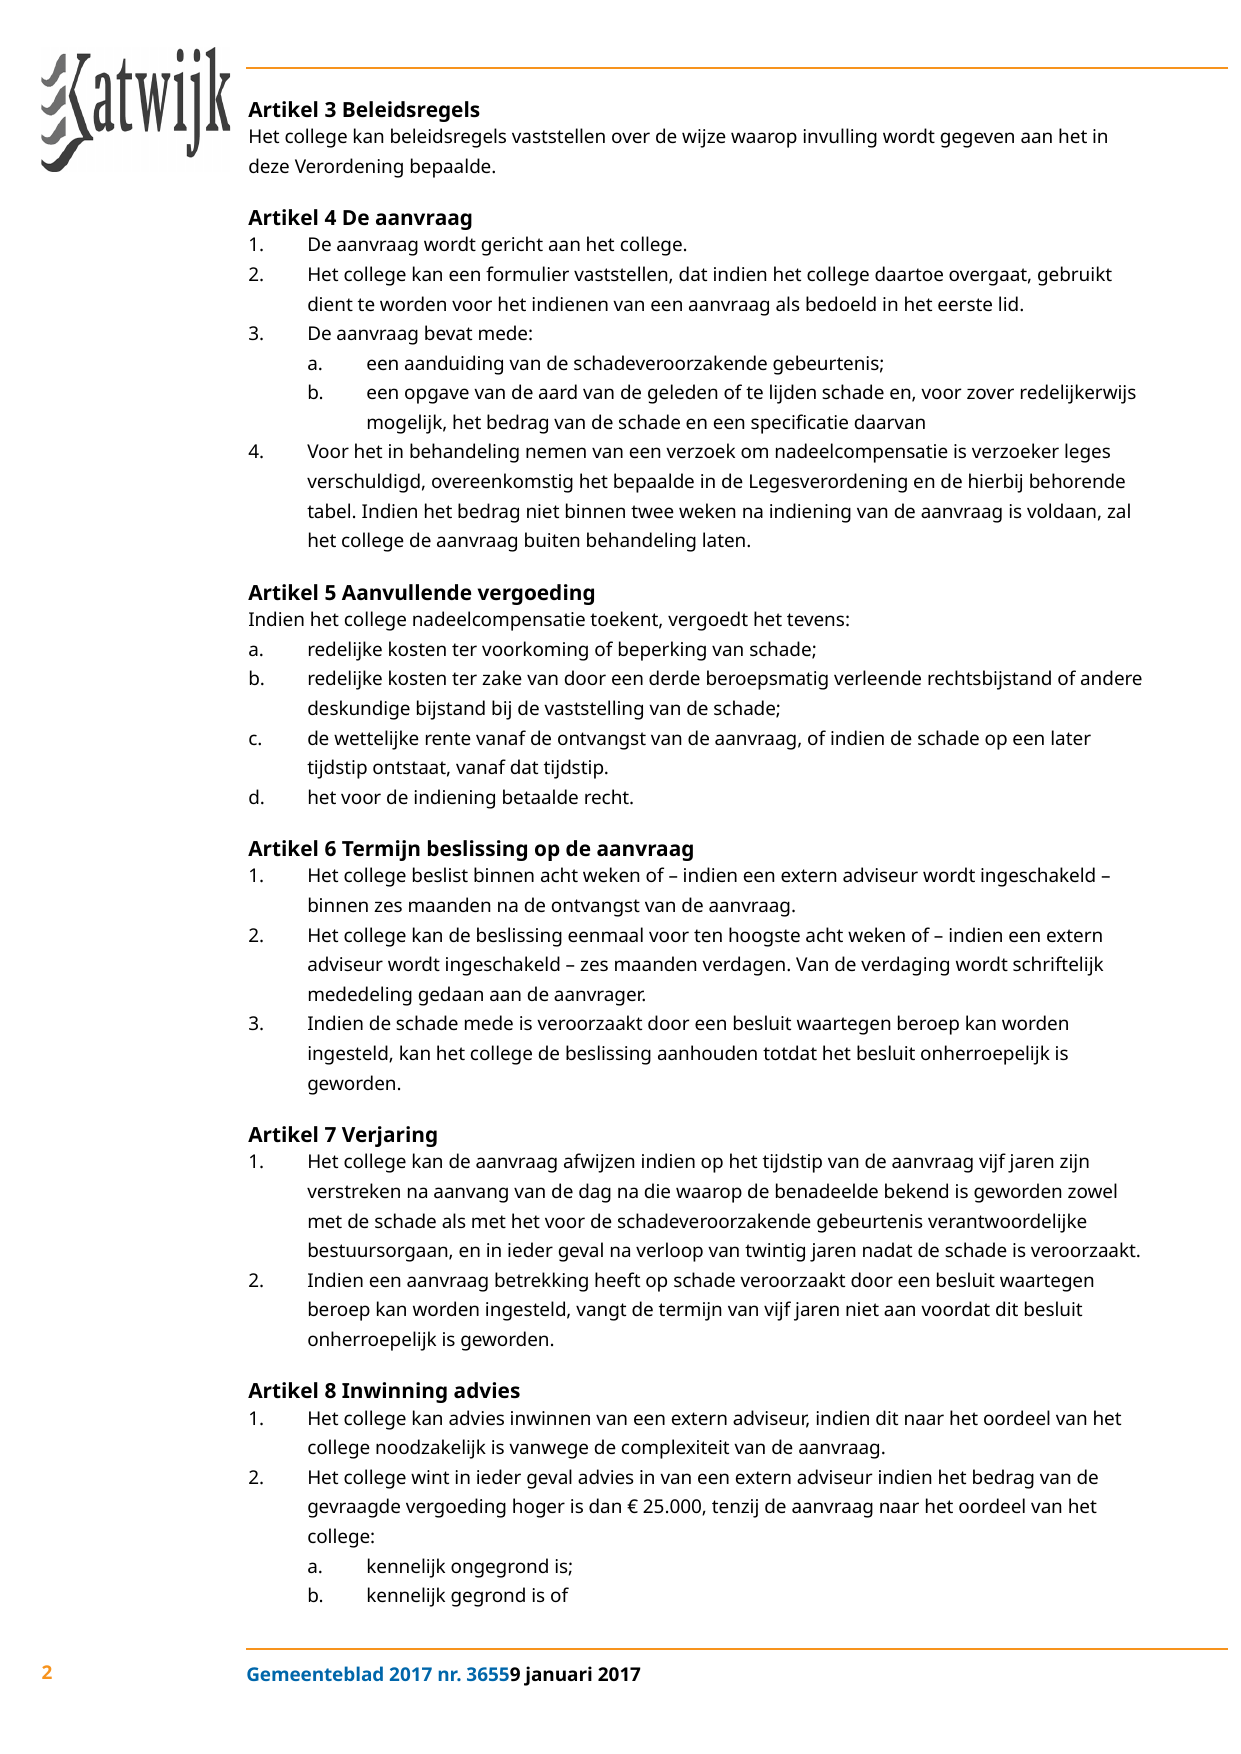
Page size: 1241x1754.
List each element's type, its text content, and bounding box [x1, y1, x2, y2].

text Artikel 4 De aanvraag [248, 203, 1152, 232]
text Artikel 7 Verjaring [248, 1120, 1152, 1149]
list Indien een aanvraag betrekking heeft op schade veroorzaakt door een besluit waartegen beroep kan worden ingesteld, vangt de termijn van vijf jaren niet aan voordat dit besluit onherroepelijk is geworden. [248, 1267, 1152, 1352]
text Artikel 3 Beleidsregels [248, 95, 1152, 123]
list De aanvraag bevat mede: [248, 320, 1152, 346]
list een opgave van de aard van de geleden of te lijden schade en, voor zover redelijkerwijs mogelijk, het bedrag van de schade en een specificatie daarvan [307, 379, 1152, 435]
list Indien de schade mede is veroorzaakt door een besluit waartegen beroep kan worden ingesteld, kan het college de beslissing aanhouden totdat het besluit onherroepelijk is geworden. [248, 1011, 1152, 1096]
picture [41, 47, 231, 172]
list de wettelijke rente vanaf de ontvangst van de aanvraag, of indien de schade op een later tijdstip ontstaat, vanaf dat tijdstip. [248, 725, 1152, 780]
list het voor de indiening betaalde recht. [248, 784, 1152, 809]
list Voor het in behandeling nemen van een verzoek om nadeelcompensatie is verzoeker leges verschuldigd, overeenkomstig het bepaalde in de Legesverordening en de hierbij behorende tabel. Indien het bedrag niet binnen twee weken na indiening van de aanvraag is voldaan, zal het college de aanvraag buiten behandeling laten. [248, 439, 1152, 553]
text Artikel 5 Aanvullende vergoeding [248, 578, 1152, 606]
list Het college wint in ieder geval advies in van een extern adviseur indien het bedrag van de gevraagde vergoeding hoger is dan € 25.000, tenzij de aanvraag naar het oordeel van het college: [248, 1464, 1152, 1549]
text Artikel 6 Termijn beslissing op de aanvraag [248, 834, 1152, 863]
list kennelijk gegrond is of [307, 1582, 1152, 1608]
list Het college kan de beslissing eenmaal voor ten hoogste acht weken of – indien een extern adviseur wordt ingeschakeld – zes maanden verdagen. Van de verdaging wordt schriftelijk mededeling gedaan aan de aanvrager. [248, 922, 1152, 1007]
list Het college kan de aanvraag afwijzen indien op het tijdstip van de aanvraag vijf jaren zijn verstreken na aanvang van de dag na die waarop de benadeelde bekend is geworden zowel met de schade als met het voor de schadeveroorzakende gebeurtenis verantwoordelijke bestuursorgaan, en in ieder geval na verloop van twintig jaren nadat de schade is veroorzaakt. [248, 1149, 1152, 1263]
text Artikel 8 Inwinning advies [248, 1377, 1152, 1405]
list kennelijk ongegrond is; [307, 1553, 1152, 1579]
list De aanvraag wordt gericht aan het college. [248, 232, 1152, 257]
list redelijke kosten ter voorkoming of beperking van schade; [248, 636, 1152, 662]
list Het college beslist binnen acht weken of – indien een extern adviseur wordt ingeschakeld – binnen zes maanden na de ontvangst van de aanvraag. [248, 863, 1152, 918]
list redelijke kosten ter zake van door een derde beroepsmatig verleende rechtsbijstand of andere deskundige bijstand bij de vaststelling van de schade; [248, 666, 1152, 721]
text Het college kan beleidsregels vaststellen over de wijze waarop invulling wordt gegeven aan het in deze Verordening bepaalde. [248, 123, 1152, 178]
list een aanduiding van de schadeveroorzakende gebeurtenis; [307, 350, 1152, 376]
list Het college kan een formulier vaststellen, dat indien het college daartoe overgaat, gebruikt dient te worden voor het indienen van een aanvraag als bedoeld in het eerste lid. [248, 261, 1152, 317]
text Indien het college nadeelcompensatie toekent, vergoedt het tevens: [248, 606, 1152, 632]
list Het college kan advies inwinnen van een extern adviseur, indien dit naar het oordeel van het college noodzakelijk is vanwege de complexiteit van de aanvraag. [248, 1405, 1152, 1460]
